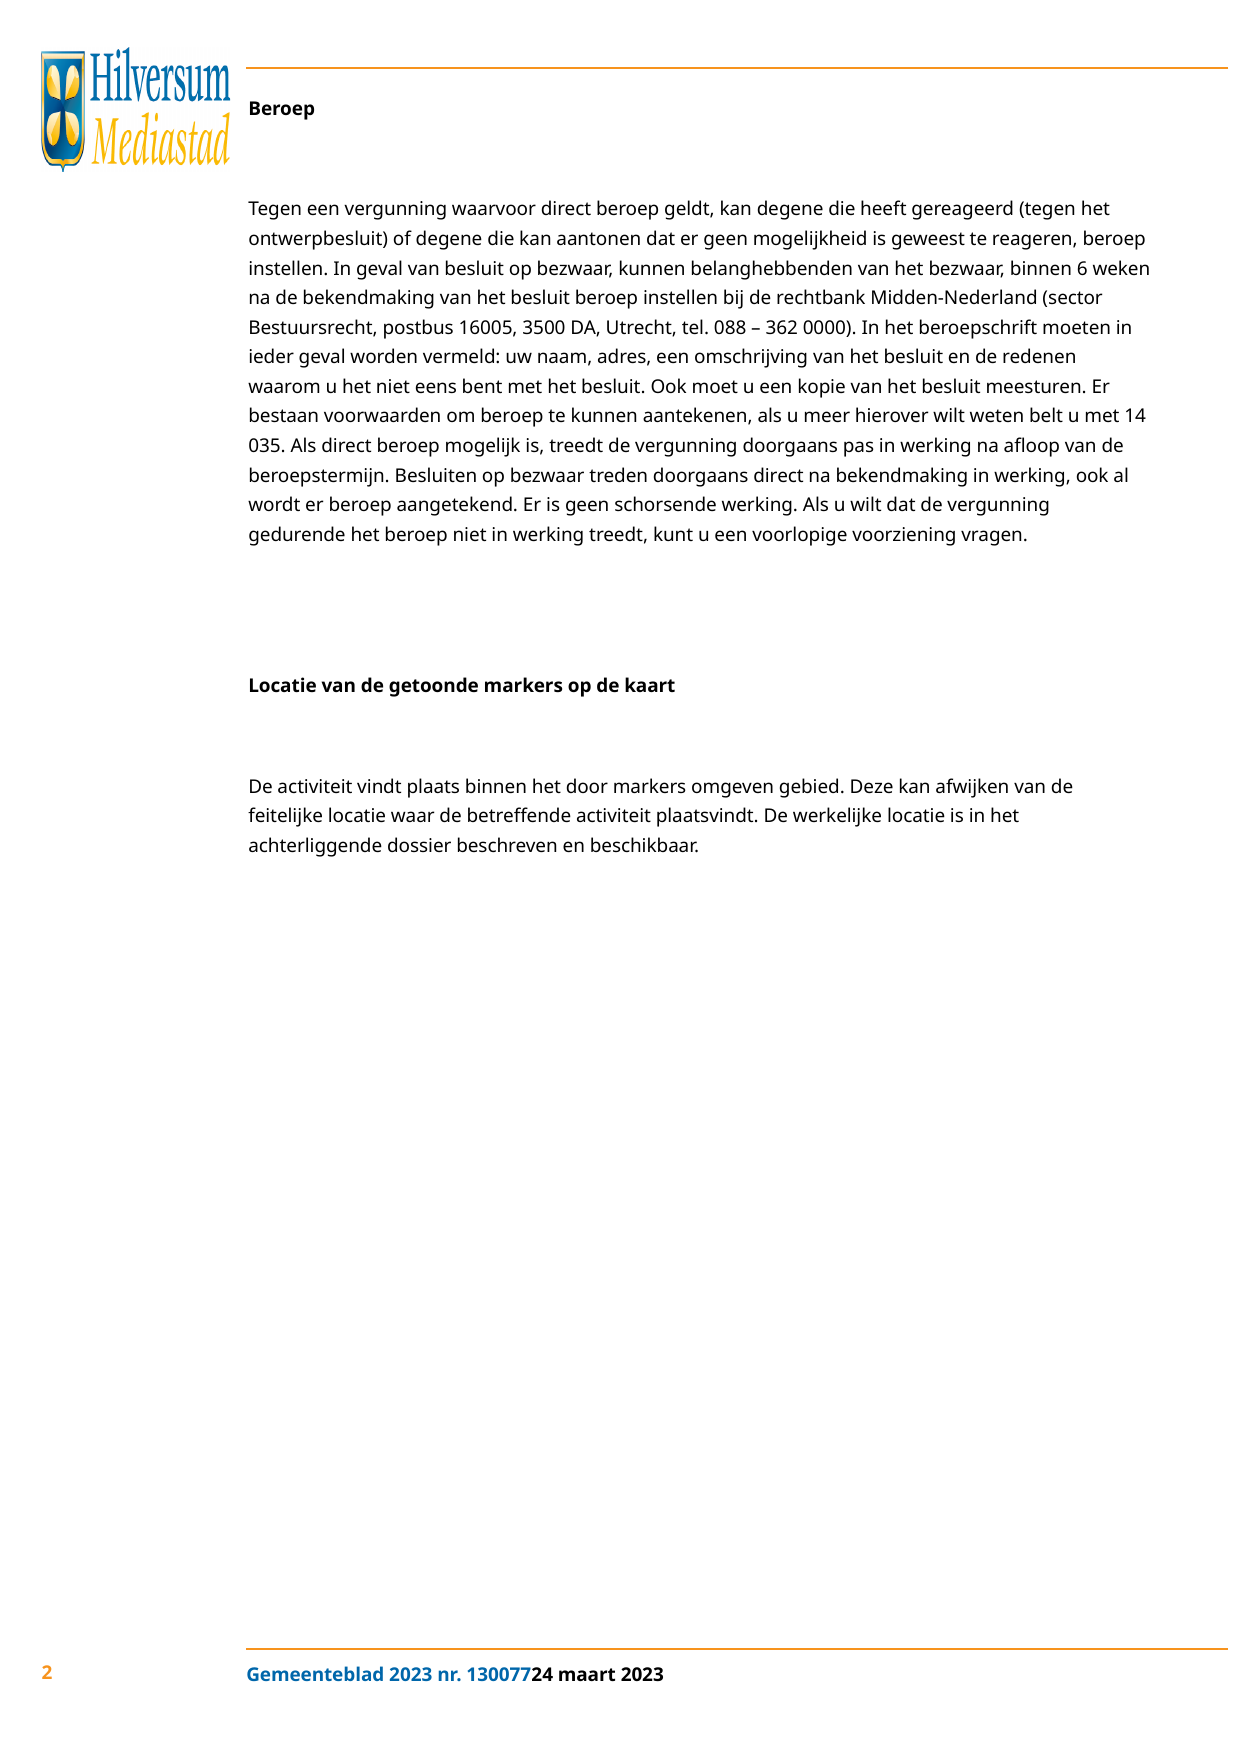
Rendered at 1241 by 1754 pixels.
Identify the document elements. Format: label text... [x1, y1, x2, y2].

text De activiteit vindt plaats binnen het door markers omgeven gebied. Deze kan afwijken van de feitelijke locatie waar de betreffende activiteit plaatsvindt. De werkelijke locatie is in het achterliggende dossier beschreven en beschikbaar. [248, 773, 1152, 858]
picture [41, 47, 231, 172]
text Locatie van de getoonde markers op de kaart [248, 672, 1152, 698]
text Beroep [248, 95, 1152, 121]
text Tegen een vergunning waarvoor direct beroep geldt, kan degene die heeft gereageerd (tegen het ontwerpbesluit) of degene die kan aantonen dat er geen mogelijkheid is geweest te reageren, beroep instellen. In geval van besluit op bezwaar, kunnen belanghebbenden van het bezwaar, binnen 6 weken na de bekendmaking van het besluit beroep instellen bij de rechtbank Midden-Nederland (sector Bestuursrecht, postbus 16005, 3500 DA, Utrecht, tel. 088 – 362 0000). In het beroepschrift moeten in ieder geval worden vermeld: uw naam, adres, een omschrijving van het besluit en de redenen waarom u het niet eens bent met het besluit. Ook moet u een kopie van het besluit meesturen. Er bestaan voorwaarden om beroep te kunnen aantekenen, als u meer hierover wilt weten belt u met 14 035. Als direct beroep mogelijk is, treedt de vergunning doorgaans pas in werking na afloop van de beroepstermijn. Besluiten op bezwaar treden doorgaans direct na bekendmaking in werking, ook al wordt er beroep aangetekend. Er is geen schorsende werking. Als u wilt dat de vergunning gedurende het beroep niet in werking treedt, kunt u een voorlopige voorziening vragen. [248, 196, 1152, 547]
